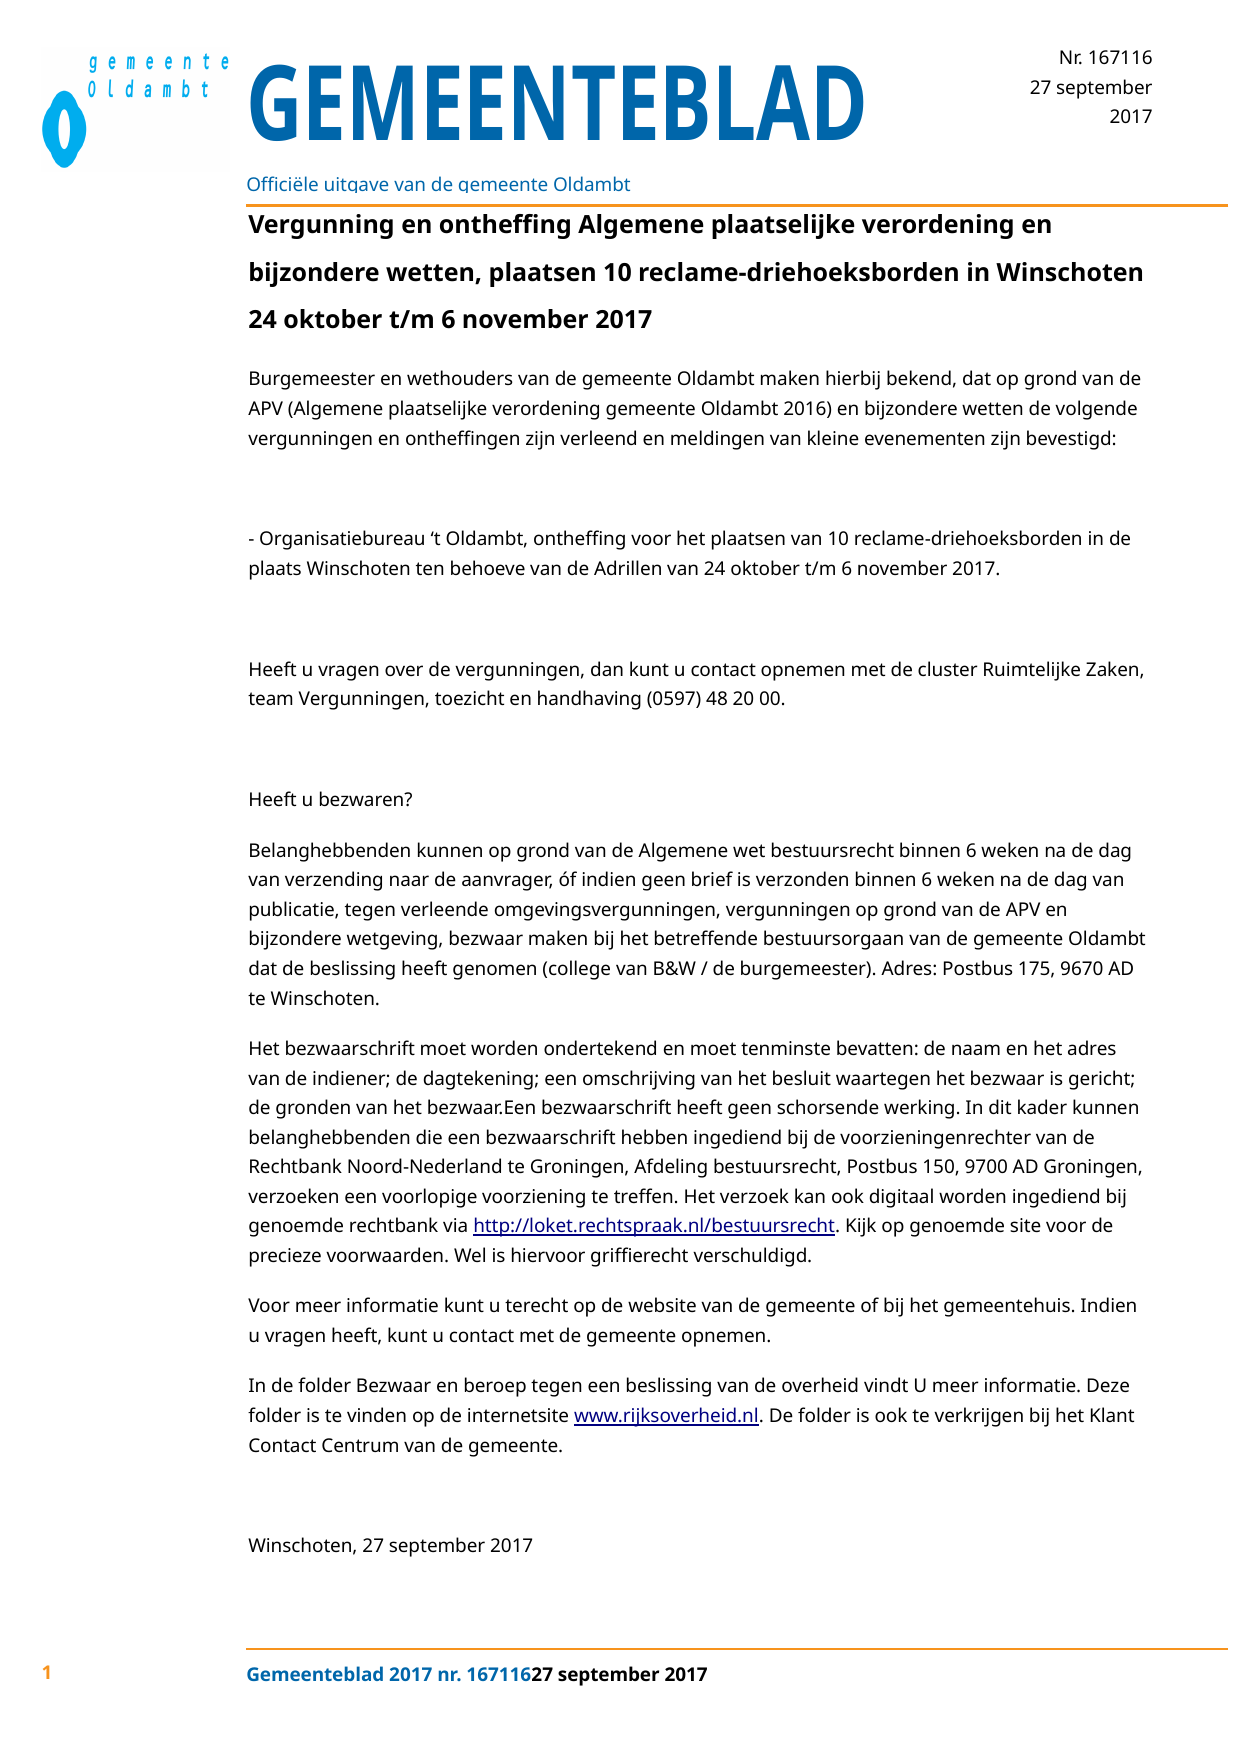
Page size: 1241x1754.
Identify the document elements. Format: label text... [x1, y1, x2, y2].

text - Organisatiebureau ‘t Oldambt, ontheffing voor het plaatsen van 10 reclame-driehoeksborden in de plaats Winschoten ten behoeve van de Adrillen van 24 oktober t/m 6 november 2017. [248, 526, 1152, 581]
text Heeft u bezwaren? [248, 786, 1152, 812]
text In de folder Bezwaar en beroep tegen een beslissing van de overheid vindt U meer informatie. Deze folder is te vinden op de internetsite www.rijksoverheid.nl. De folder is ook te verkrijgen bij het Klant Contact Centrum van de gemeente. [248, 1373, 1152, 1457]
text Het bezwaarschrift moet worden ondertekend en moet tenminste bevatten: de naam en het adres van de indiener; de dagtekening; een omschrijving van het besluit waartegen het bezwaar is gericht; de gronden van het bezwaar.Een bezwaarschrift heeft geen schorsende werking. In dit kader kunnen belanghebbenden die een bezwaarschrift hebben ingediend bij de voorzieningenrechter van de Rechtbank Noord-Nederland te Groningen, Afdeling bestuursrecht, Postbus 150, 9700 AD Groningen, verzoeken een voorlopige voorziening te treffen. Het verzoek kan ook digitaal worden ingediend bij genoemde rechtbank via http://loket.rechtspraak.nl/bestuursrecht. Kijk op genoemde site voor de precieze voorwaarden. Wel is hiervoor griffierecht verschuldigd. [248, 1035, 1152, 1268]
text Vergunning en ontheffing Algemene plaatselijke verordening en bijzondere wetten, plaatsen 10 reclame-driehoeksborden in Winschoten 24 oktober t/m 6 november 2017 [248, 207, 1152, 336]
text Burgemeester en wethouders van de gemeente Oldambt maken hierbij bekend, dat op grond van de APV (Algemene plaatselijke verordening gemeente Oldambt 2016) en bijzondere wetten de volgende vergunningen en ontheffingen zijn verleend en meldingen van kleine evenementen zijn bevestigd: [248, 366, 1152, 450]
text Belanghebbenden kunnen op grond van de Algemene wet bestuursrecht binnen 6 weken na de dag van verzending naar de aanvrager, óf indien geen brief is verzonden binnen 6 weken na de dag van publicatie, tegen verleende omgevingsvergunningen, vergunningen op grond van de APV en bijzondere wetgeving, bezwaar maken bij het betreffende bestuursorgaan van de gemeente Oldambt dat de beslissing heeft genomen (college van B&W / de burgemeester). Adres: Postbus 175, 9670 AD te Winschoten. [248, 837, 1152, 1010]
text Voor meer informatie kunt u terecht op de website van de gemeente of bij het gemeentehuis. Indien u vragen heeft, kunt u contact met de gemeente opnemen. [248, 1293, 1152, 1348]
text Heeft u vragen over de vergunningen, dan kunt u contact opnemen met de cluster Ruimtelijke Zaken, team Vergunningen, toezicht en handhaving (0597) 48 20 00. [248, 656, 1152, 711]
picture [41, 47, 231, 172]
text Winschoten, 27 september 2017 [248, 1533, 1152, 1558]
